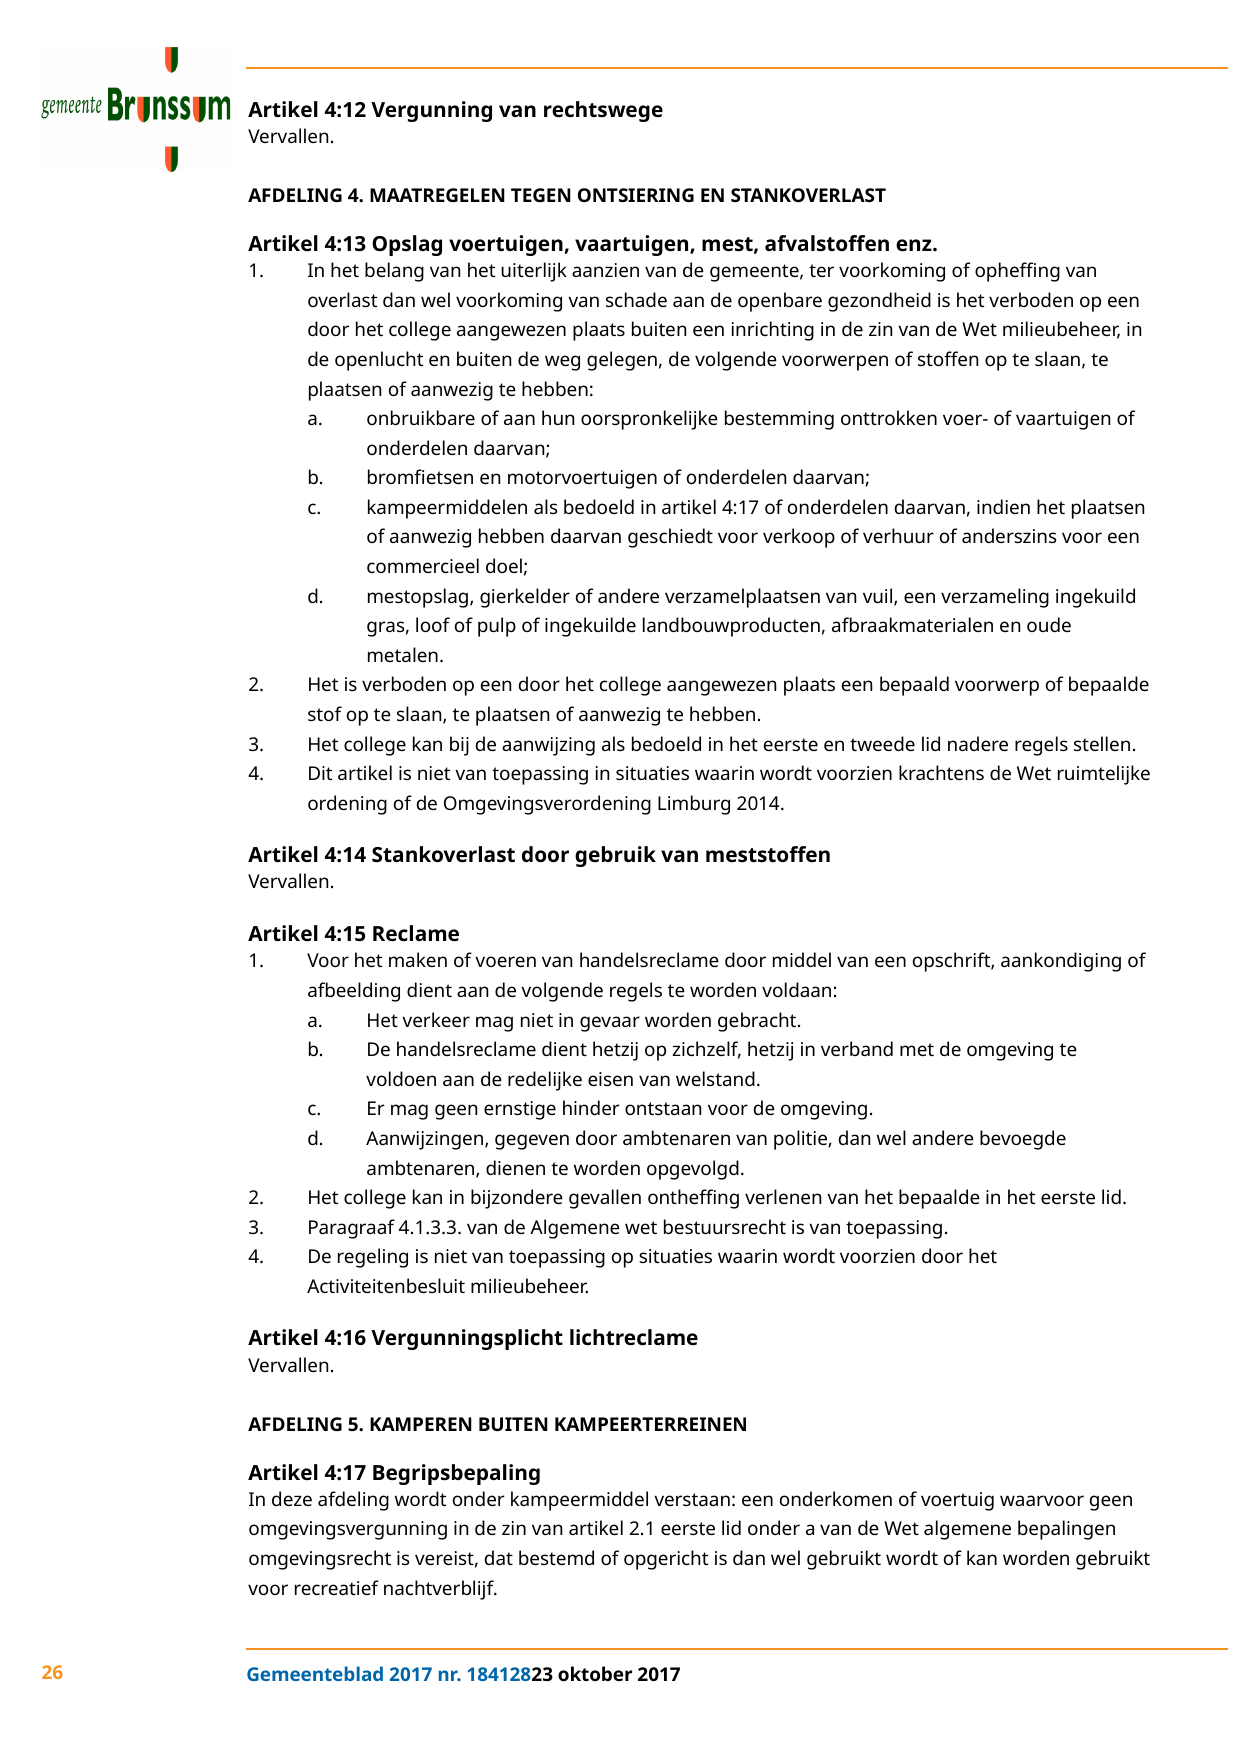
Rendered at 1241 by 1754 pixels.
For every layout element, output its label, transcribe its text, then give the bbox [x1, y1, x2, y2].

list Voor het maken of voeren van handelsreclame door middel van een opschrift, aankondiging of afbeelding dient aan de volgende regels te worden voldaan: [248, 948, 1152, 1003]
text Artikel 4:13 Opslag voertuigen, vaartuigen, mest, afvalstoffen enz. [248, 229, 1152, 257]
text Artikel 4:17 Begripsbepaling [248, 1458, 1152, 1486]
text Artikel 4:15 Reclame [248, 919, 1152, 948]
list mestopslag, gierkelder of andere verzamelplaatsen van vuil, een verzameling ingekuild gras, loof of pulp of ingekuilde landbouwproducten, afbraakmaterialen en oude metalen. [307, 583, 1152, 668]
list De handelsreclame dient hetzij op zichzelf, hetzij in verband met de omgeving te voldoen aan de redelijke eisen van welstand. [307, 1036, 1152, 1092]
list Het is verboden op een door het college aangewezen plaats een bepaald voorwerp of bepaalde stof op te slaan, te plaatsen of aanwezig te hebben. [248, 672, 1152, 727]
text Vervallen. [248, 1352, 1152, 1378]
list bromfietsen en motorvoertuigen of onderdelen daarvan; [307, 464, 1152, 490]
list Het college kan in bijzondere gevallen ontheffing verlenen van het bepaalde in het eerste lid. [248, 1184, 1152, 1210]
list Paragraaf 4.1.3.3. van de Algemene wet bestuursrecht is van toepassing. [248, 1214, 1152, 1239]
list Er mag geen ernstige hinder ontstaan voor de omgeving. [307, 1096, 1152, 1121]
picture [41, 47, 231, 172]
list kampeermiddelen als bedoeld in artikel 4:17 of onderdelen daarvan, indien het plaatsen of aanwezig hebben daarvan geschiedt voor verkoop of verhuur of anderszins voor een commercieel doel; [307, 494, 1152, 579]
list onbruikbare of aan hun oorspronkelijke bestemming onttrokken voer- of vaartuigen of onderdelen daarvan; [307, 405, 1152, 461]
list Het verkeer mag niet in gevaar worden gebracht. [307, 1007, 1152, 1032]
text Artikel 4:12 Vergunning van rechtswege [248, 95, 1152, 123]
text Vervallen. [248, 869, 1152, 894]
text In deze afdeling wordt onder kampeermiddel verstaan: een onderkomen of voertuig waarvoor geen omgevingsvergunning in de zin van artikel 2.1 eerste lid onder a van de Wet algemene bepalingen omgevingsrecht is vereist, dat bestemd of opgericht is dan wel gebruikt wordt of kan worden gebruikt voor recreatief nachtverblijf. [248, 1486, 1152, 1601]
text Vervallen. [248, 123, 1152, 149]
list Dit artikel is niet van toepassing in situaties waarin wordt voorzien krachtens de Wet ruimtelijke ordening of de Omgevingsverordening Limburg 2014. [248, 760, 1152, 816]
list Aanwijzingen, gegeven door ambtenaren van politie, dan wel andere bevoegde ambtenaren, dienen te worden opgevolgd. [307, 1125, 1152, 1180]
text AFDELING 4. MAATREGELEN TEGEN ONTSIERING EN STANKOVERLAST [248, 182, 1152, 208]
text AFDELING 5. KAMPEREN BUITEN KAMPEERTERREINEN [248, 1411, 1152, 1437]
text Artikel 4:16 Vergunningsplicht lichtreclame [248, 1323, 1152, 1352]
list In het belang van het uiterlijk aanzien van de gemeente, ter voorkoming of opheffing van overlast dan wel voorkoming van schade aan de openbare gezondheid is het verboden op een door het college aangewezen plaats buiten een inrichting in de zin van de Wet milieubeheer, in de openlucht en buiten de weg gelegen, de volgende voorwerpen of stoffen op te slaan, te plaatsen of aanwezig te hebben: [248, 257, 1152, 401]
list De regeling is niet van toepassing op situaties waarin wordt voorzien door het Activiteitenbesluit milieubeheer. [248, 1243, 1152, 1299]
list Het college kan bij de aanwijzing als bedoeld in het eerste en tweede lid nadere regels stellen. [248, 731, 1152, 756]
text Artikel 4:14 Stankoverlast door gebruik van meststoffen [248, 840, 1152, 869]
